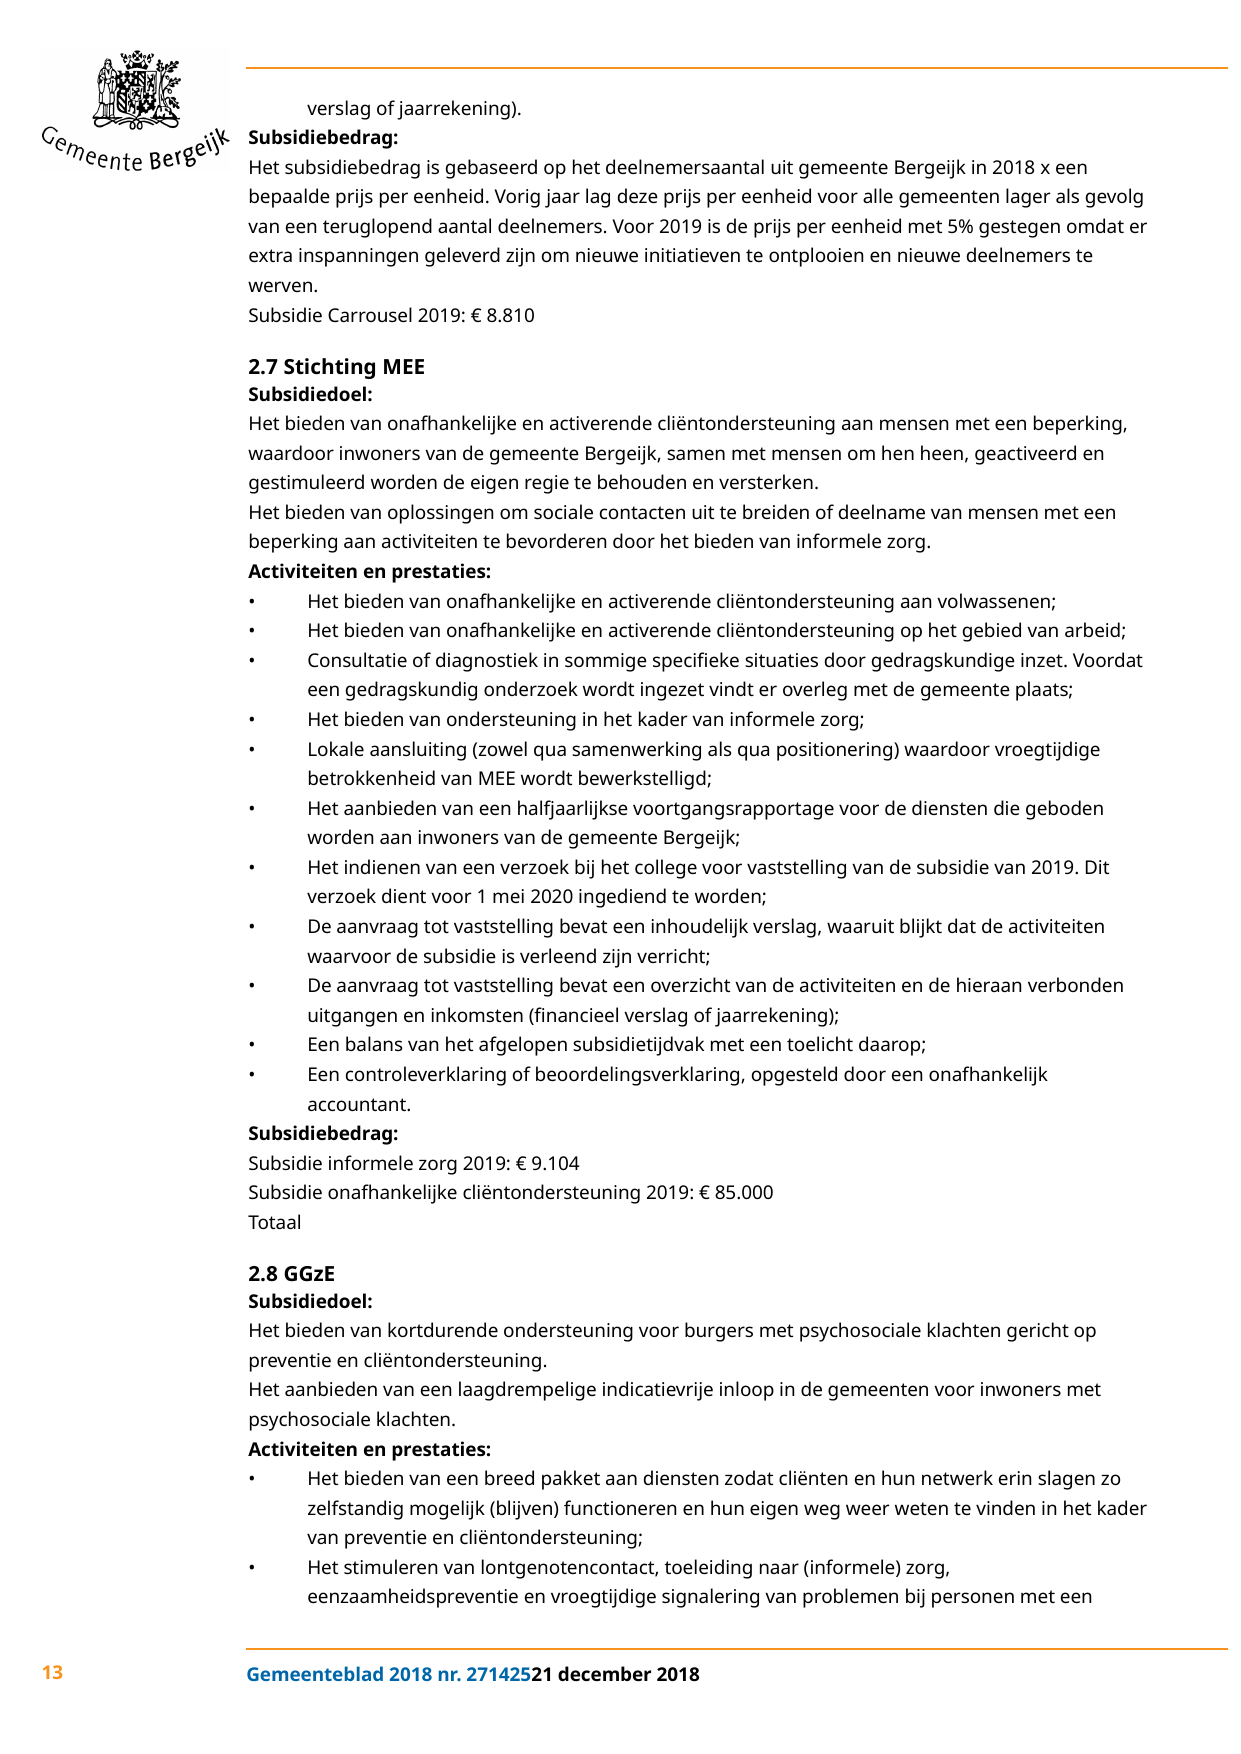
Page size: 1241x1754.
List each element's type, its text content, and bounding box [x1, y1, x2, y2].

list Het indienen van een verzoek bij het college voor vaststelling van de subsidie van 2019. Dit verzoek dient voor 1 mei 2020 ingediend te worden; [248, 854, 1152, 909]
text Het bieden van oplossingen om sociale contacten uit te breiden of deelname van mensen met een beperking aan activiteiten te bevorderen door het bieden van informele zorg. [248, 499, 1152, 554]
list verslag of jaarrekening). [248, 95, 1152, 121]
text Subsidiedoel: [248, 1288, 1152, 1314]
text Het aanbieden van een laagdrempelige indicatievrije inloop in de gemeenten voor inwoners met psychosociale klachten. [248, 1377, 1152, 1432]
list Het stimuleren van lontgenotencontact, toeleiding naar (informele) zorg, eenzaamheidspreventie en vroegtijdige signalering van problemen bij personen met een [248, 1554, 1152, 1609]
text Subsidiebedrag: [248, 1120, 1152, 1146]
text Subsidie Carrousel 2019: € 8.810 [248, 302, 1152, 328]
text Subsidie informele zorg 2019: € 9.104 [248, 1150, 1152, 1176]
picture [41, 47, 231, 172]
list Consultatie of diagnostiek in sommige specifieke situaties door gedragskundige inzet. Voordat een gedragskundig onderzoek wordt ingezet vindt er overleg met de gemeente plaats; [248, 647, 1152, 702]
text Activiteiten en prestaties: [248, 558, 1152, 584]
text Het subsidiebedrag is gebaseerd op het deelnemersaantal uit gemeente Bergeijk in 2018 x een bepaalde prijs per eenheid. Vorig jaar lag deze prijs per eenheid voor alle gemeenten lager als gevolg van een teruglopend aantal deelnemers. Voor 2019 is de prijs per eenheid met 5% gestegen omdat er extra inspanningen geleverd zijn om nieuwe initiatieven te ontplooien en nieuwe deelnemers te werven. [248, 154, 1152, 298]
list Lokale aansluiting (zowel qua samenwerking als qua positionering) waardoor vroegtijdige betrokkenheid van MEE wordt bewerkstelligd; [248, 736, 1152, 791]
text Totaal [248, 1209, 1152, 1235]
text 2.7 Stichting MEE [248, 352, 1152, 381]
text Activiteiten en prestaties: [248, 1436, 1152, 1462]
text 2.8 GGzE [248, 1259, 1152, 1288]
text Het bieden van kortdurende ondersteuning voor burgers met psychosociale klachten gericht op preventie en cliëntondersteuning. [248, 1317, 1152, 1373]
text Subsidiedoel: [248, 381, 1152, 406]
text Subsidie onafhankelijke cliëntondersteuning 2019: € 85.000 [248, 1179, 1152, 1205]
list Het bieden van ondersteuning in het kader van informele zorg; [248, 706, 1152, 732]
list De aanvraag tot vaststelling bevat een inhoudelijk verslag, waaruit blijkt dat de activiteiten waarvoor de subsidie is verleend zijn verricht; [248, 913, 1152, 968]
list Een balans van het afgelopen subsidietijdvak met een toelicht daarop; [248, 1032, 1152, 1057]
list Het bieden van een breed pakket aan diensten zodat cliënten en hun netwerk erin slagen zo zelfstandig mogelijk (blijven) functioneren en hun eigen weg weer weten te vinden in het kader van preventie en cliëntondersteuning; [248, 1465, 1152, 1550]
text Subsidiebedrag: [248, 124, 1152, 150]
list Een controleverklaring of beoordelingsverklaring, opgesteld door een onafhankelijk accountant. [248, 1061, 1152, 1116]
list De aanvraag tot vaststelling bevat een overzicht van de activiteiten en de hieraan verbonden uitgangen en inkomsten (financieel verslag of jaarrekening); [248, 972, 1152, 1028]
list Het aanbieden van een halfjaarlijkse voortgangsrapportage voor de diensten die geboden worden aan inwoners van de gemeente Bergeijk; [248, 795, 1152, 850]
list Het bieden van onafhankelijke en activerende cliëntondersteuning aan volwassenen; [248, 588, 1152, 613]
text Het bieden van onafhankelijke en activerende cliëntondersteuning aan mensen met een beperking, waardoor inwoners van de gemeente Bergeijk, samen met mensen om hen heen, geactiveerd en gestimuleerd worden de eigen regie te behouden en versterken. [248, 410, 1152, 495]
list Het bieden van onafhankelijke en activerende cliëntondersteuning op het gebied van arbeid; [248, 617, 1152, 643]
